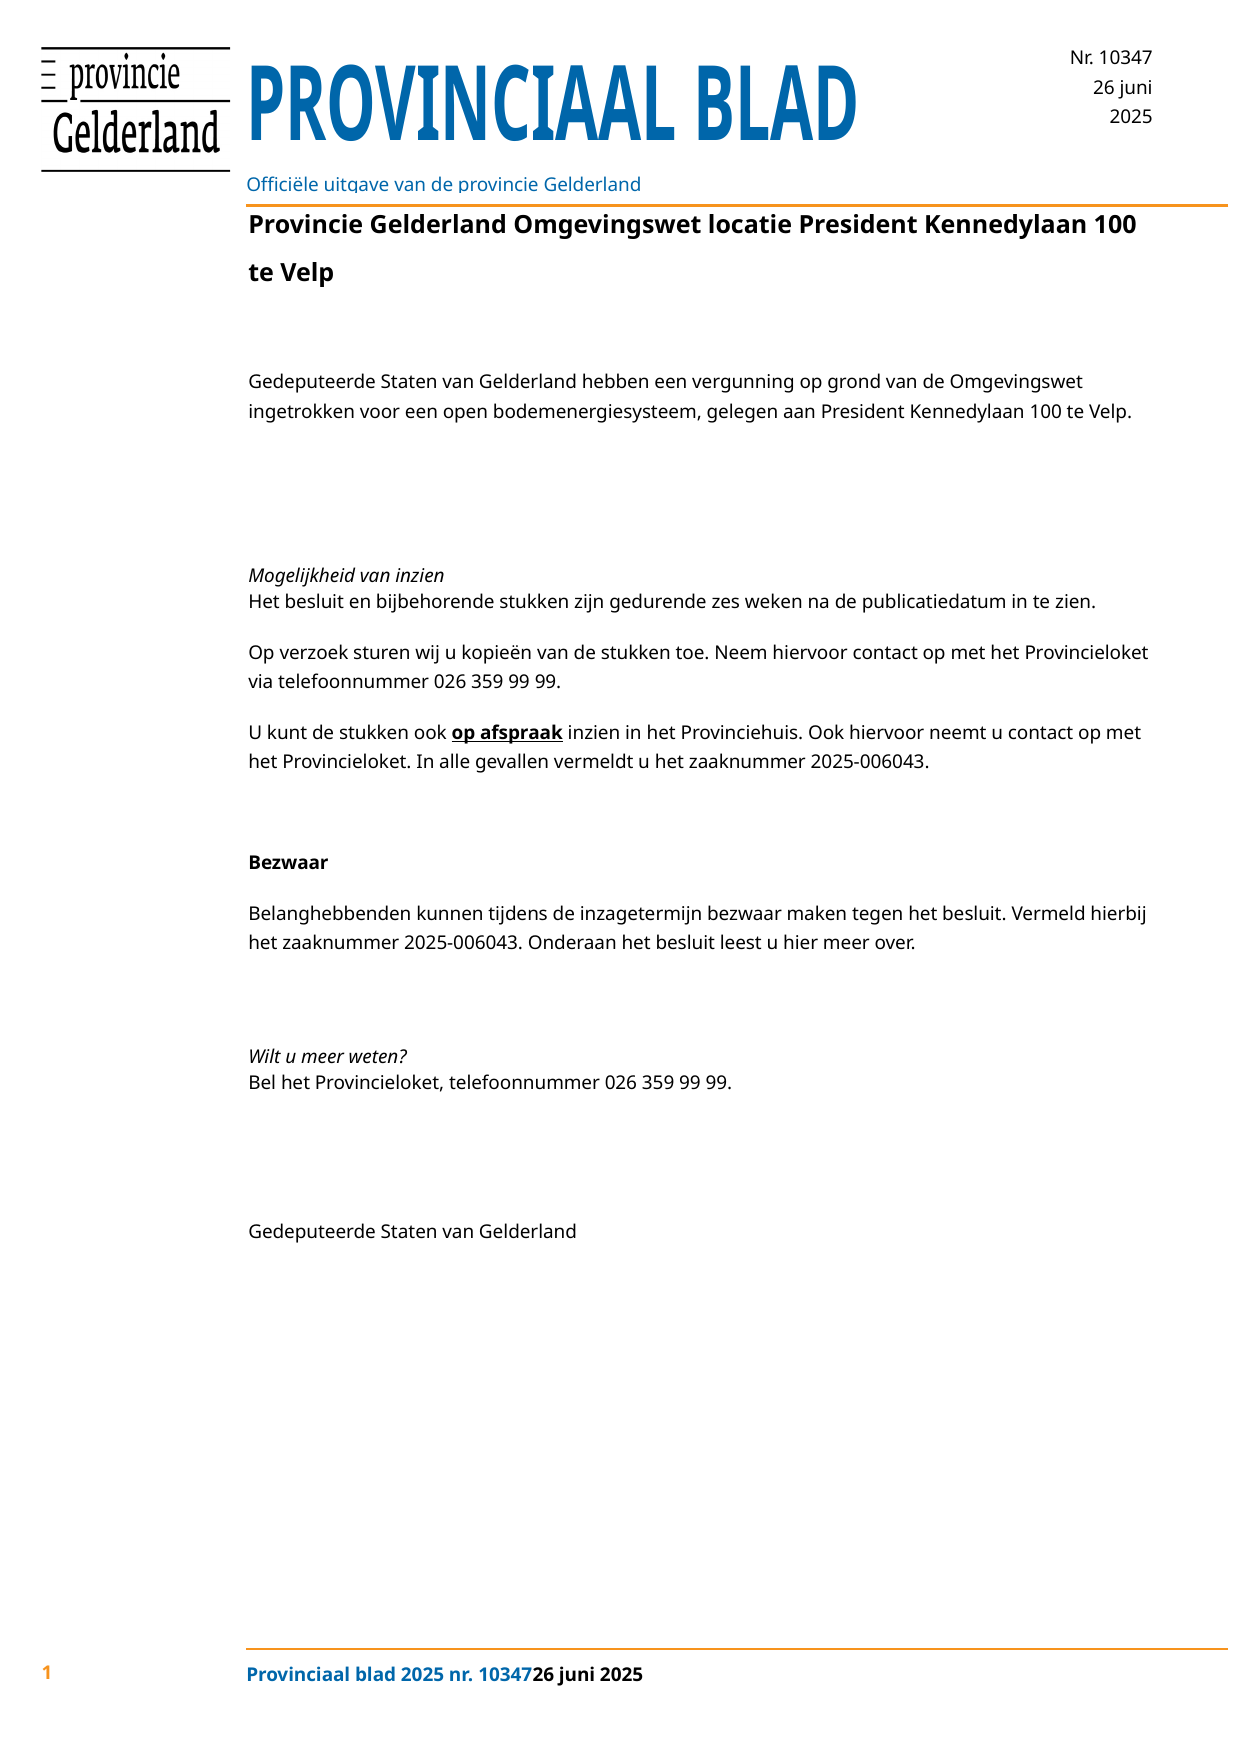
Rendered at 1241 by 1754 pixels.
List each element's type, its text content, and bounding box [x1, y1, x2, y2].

text Het besluit en bijbehorende stukken zijn gedurende zes weken na de publicatiedatum in te zien. [248, 588, 1152, 614]
text Gedeputeerde Staten van Gelderland hebben een vergunning op grond van de Omgevingswet ingetrokken voor een open bodemenergiesysteem, gelegen aan President Kennedylaan 100 te Velp. [248, 368, 1152, 424]
picture [41, 47, 231, 172]
text U kunt de stukken ook op afspraak inzien in het Provinciehuis. Ook hiervoor neemt u contact op met het Provincieloket. In alle gevallen vermeldt u het zaaknummer 2025-006043. [248, 719, 1152, 774]
text Wilt u meer weten? [248, 1044, 1152, 1069]
text Bezwaar [248, 849, 1152, 875]
text Gedeputeerde Staten van Gelderland [248, 1218, 1152, 1244]
text Op verzoek sturen wij u kopieën van de stukken toe. Neem hiervoor contact op met het Provincieloket via telefoonnummer 026 359 99 99. [248, 639, 1152, 694]
text Belanghebbenden kunnen tijdens de inzagetermijn bezwaar maken tegen het besluit. Vermeld hierbij het zaaknummer 2025-006043. Onderaan het besluit leest u hier meer over. [248, 900, 1152, 955]
text Bel het Provincieloket, telefoonnummer 026 359 99 99. [248, 1069, 1152, 1095]
text Provincie Gelderland Omgevingswet locatie President Kennedylaan 100 te Velp [248, 207, 1152, 288]
text Mogelijkheid van inzien [248, 563, 1152, 588]
